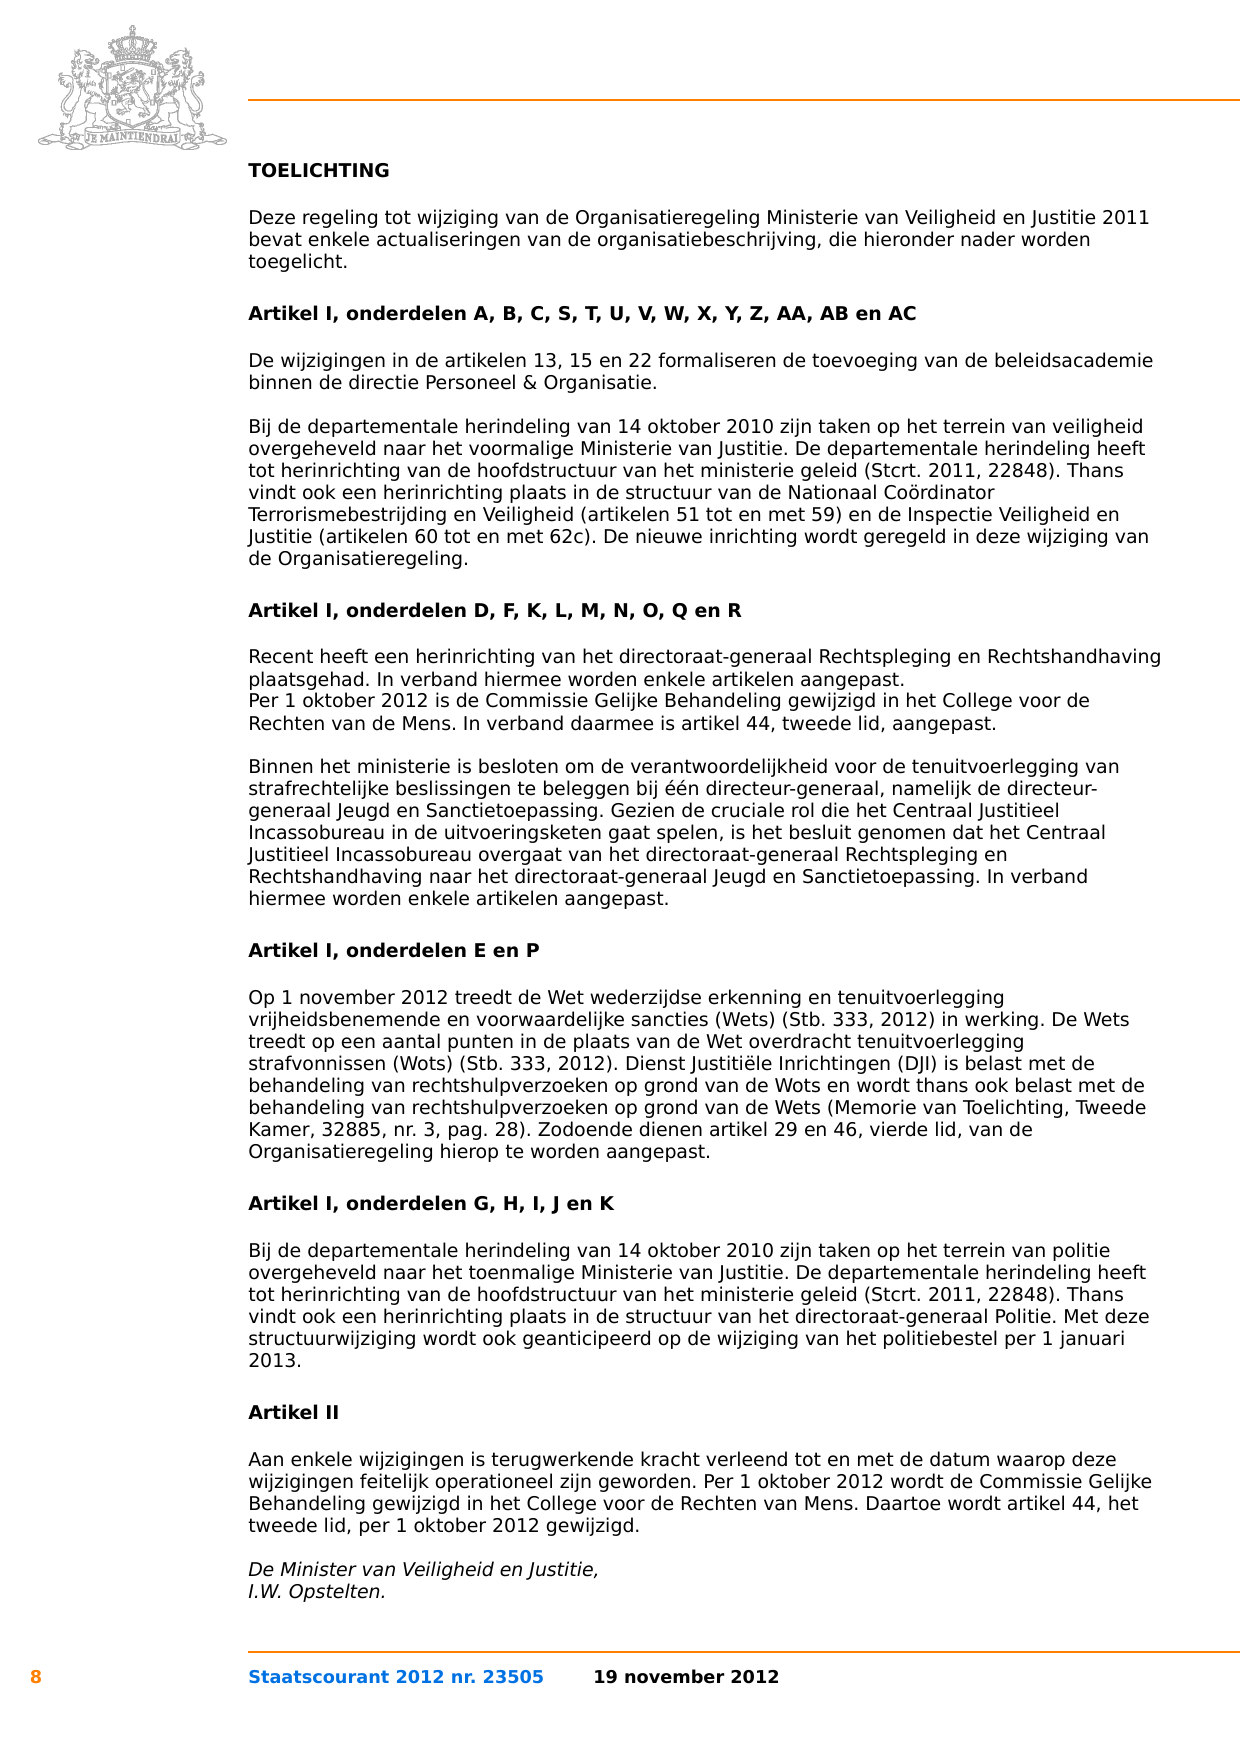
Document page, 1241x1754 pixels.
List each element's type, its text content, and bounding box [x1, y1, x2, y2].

text Recent heeft een herinrichting van het directoraat-generaal Rechtspleging en Rechtshandhaving plaatsgehad. In verband hiermee worden enkele artikelen aangepast. [248, 646, 1163, 690]
subtitle Artikel I, onderdelen A, B, C, S, T, U, V, W, X, Y, Z, AA, AB en AC [248, 303, 1163, 325]
text Bij de departementale herindeling van 14 oktober 2010 zijn taken op het terrein van politie overgeheveld naar het toenmalige Ministerie van Justitie. De departementale herindeling heeft tot herinrichting van de hoofdstructuur van het ministerie geleid (Stcrt. 2011, 22848). Thans vindt ook een herinrichting plaats in de structuur van het directoraat-generaal Politie. Met deze structuurwijziging wordt ook geanticipeerd op de wijziging van het politiebestel per 1 januari 2013. [248, 1240, 1163, 1372]
picture [38, 25, 227, 150]
text Aan enkele wijzigingen is terugwerkende kracht verleend tot en met de datum waarop deze wijzigingen feitelijk operationeel zijn geworden. Per 1 oktober 2012 wordt de Commissie Gelijke Behandeling gewijzigd in het College voor de Rechten van Mens. Daartoe wordt artikel 44, het tweede lid, per 1 oktober 2012 gewijzigd. [248, 1449, 1163, 1537]
subtitle Artikel I, onderdelen G, H, I, J en K [248, 1193, 1163, 1215]
text De wijzigingen in de artikelen 13, 15 en 22 formaliseren de toevoeging van de beleidsacademie binnen de directie Personeel & Organisatie. [248, 350, 1163, 394]
subtitle Artikel II [248, 1402, 1163, 1424]
text Op 1 november 2012 treedt de Wet wederzijdse erkenning en tenuitvoerlegging vrijheidsbenemende en voorwaardelijke sancties (Wets) (Stb. 333, 2012) in werking. De Wets treedt op een aantal punten in de plaats van de Wet overdracht tenuitvoerlegging strafvonnissen (Wots) (Stb. 333, 2012). Dienst Justitiële Inrichtingen (DJI) is belast met de behandeling van rechtshulpverzoeken op grond van de Wots en wordt thans ook belast met de behandeling van rechtshulpverzoeken op grond van de Wets (Memorie van Toelichting, Tweede Kamer, 32885, nr. 3, pag. 28). Zodoende dienen artikel 29 en 46, vierde lid, van de Organisatieregeling hierop te worden aangepast. [248, 987, 1163, 1163]
subtitle Artikel I, onderdelen E en P [248, 940, 1163, 962]
subtitle TOELICHTING [248, 160, 1163, 182]
text Per 1 oktober 2012 is de Commissie Gelijke Behandeling gewijzigd in het College voor de Rechten van de Mens. In verband daarmee is artikel 44, tweede lid, aangepast. [248, 690, 1163, 734]
text Deze regeling tot wijziging van de Organisatieregeling Ministerie van Veiligheid en Justitie 2011 bevat enkele actualiseringen van de organisatiebeschrijving, die hieronder nader worden toegelicht. [248, 207, 1163, 273]
text Bij de departementale herindeling van 14 oktober 2010 zijn taken op het terrein van veiligheid overgeheveld naar het voormalige Ministerie van Justitie. De departementale herindeling heeft tot herinrichting van de hoofdstructuur van het ministerie geleid (Stcrt. 2011, 22848). Thans vindt ook een herinrichting plaats in de structuur van de Nationaal Coördinator Terrorismebestrijding en Veiligheid (artikelen 51 tot en met 59) en de Inspectie Veiligheid en Justitie (artikelen 60 tot en met 62c). De nieuwe inrichting wordt geregeld in deze wijziging van de Organisatieregeling. [248, 416, 1163, 569]
text De Minister van Veiligheid en Justitie, I.W. Opstelten. [248, 1558, 1163, 1602]
text Binnen het ministerie is besloten om de verantwoordelijkheid voor de tenuitvoerlegging van strafrechtelijke beslissingen te beleggen bij één directeur-generaal, namelijk de directeur-generaal Jeugd en Sanctietoepassing. Gezien de cruciale rol die het Centraal Justitieel Incassobureau in de uitvoeringsketen gaat spelen, is het besluit genomen dat het Centraal Justitieel Incassobureau overgaat van het directoraat-generaal Rechtspleging en Rechtshandhaving naar het directoraat-generaal Jeugd en Sanctietoepassing. In verband hiermee worden enkele artikelen aangepast. [248, 756, 1163, 910]
subtitle Artikel I, onderdelen D, F, K, L, M, N, O, Q en R [248, 599, 1163, 621]
